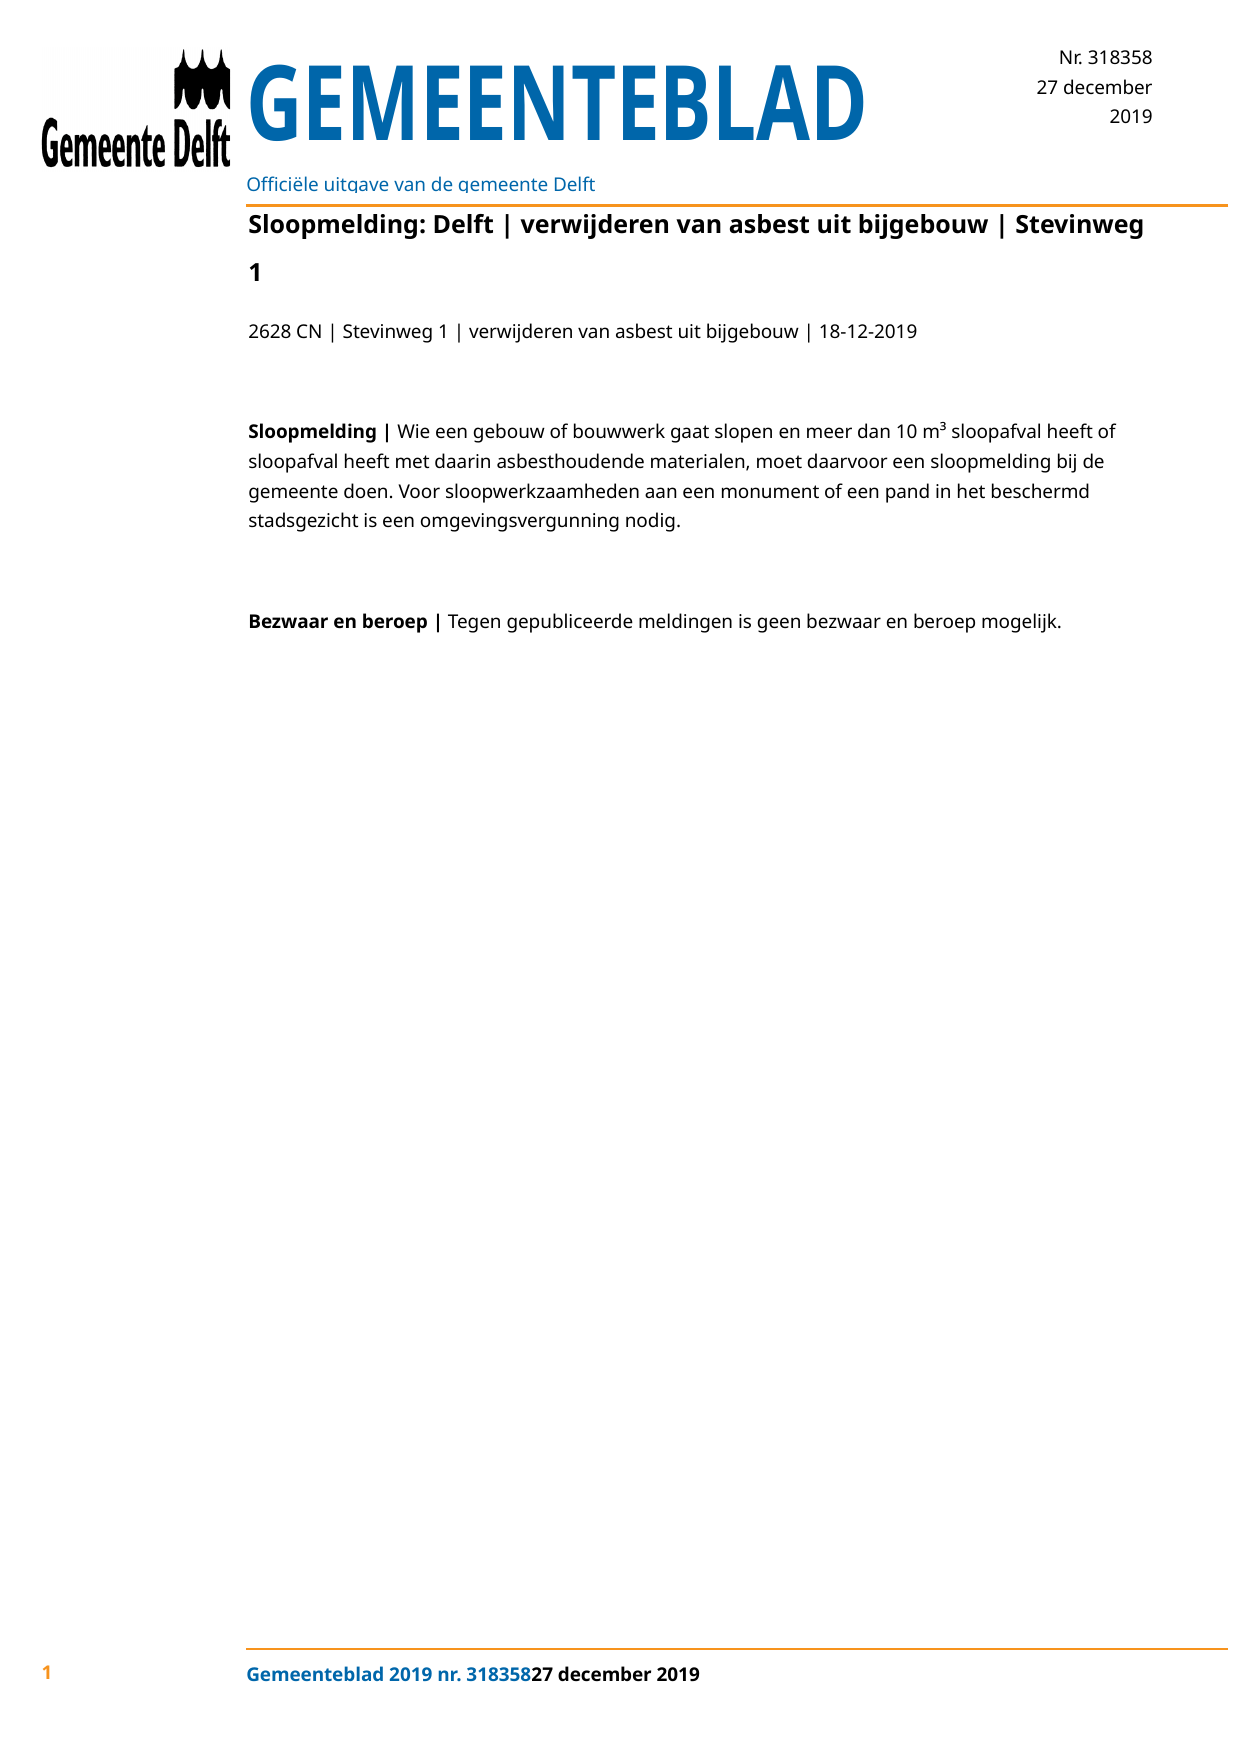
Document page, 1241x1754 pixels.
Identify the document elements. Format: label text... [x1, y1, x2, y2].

text Sloopmelding: Delft | verwijderen van asbest uit bijgebouw | Stevinweg 1 [248, 207, 1152, 288]
text Sloopmelding | Wie een gebouw of bouwwerk gaat slopen en meer dan 10 m³ sloopafval heeft of sloopafval heeft met daarin asbesthoudende materialen, moet daarvoor een sloopmelding bij de gemeente doen. Voor sloopwerkzaamheden aan een monument of een pand in het beschermd stadsgezicht is een omgevingsvergunning nodig. [248, 419, 1152, 533]
text 2628 CN | Stevinweg 1 | verwijderen van asbest uit bijgebouw | 18-12-2019 [248, 318, 1152, 344]
picture [41, 47, 231, 172]
text Bezwaar en beroep | Tegen gepubliceerde meldingen is geen bezwaar en beroep mogelijk. [248, 608, 1152, 634]
